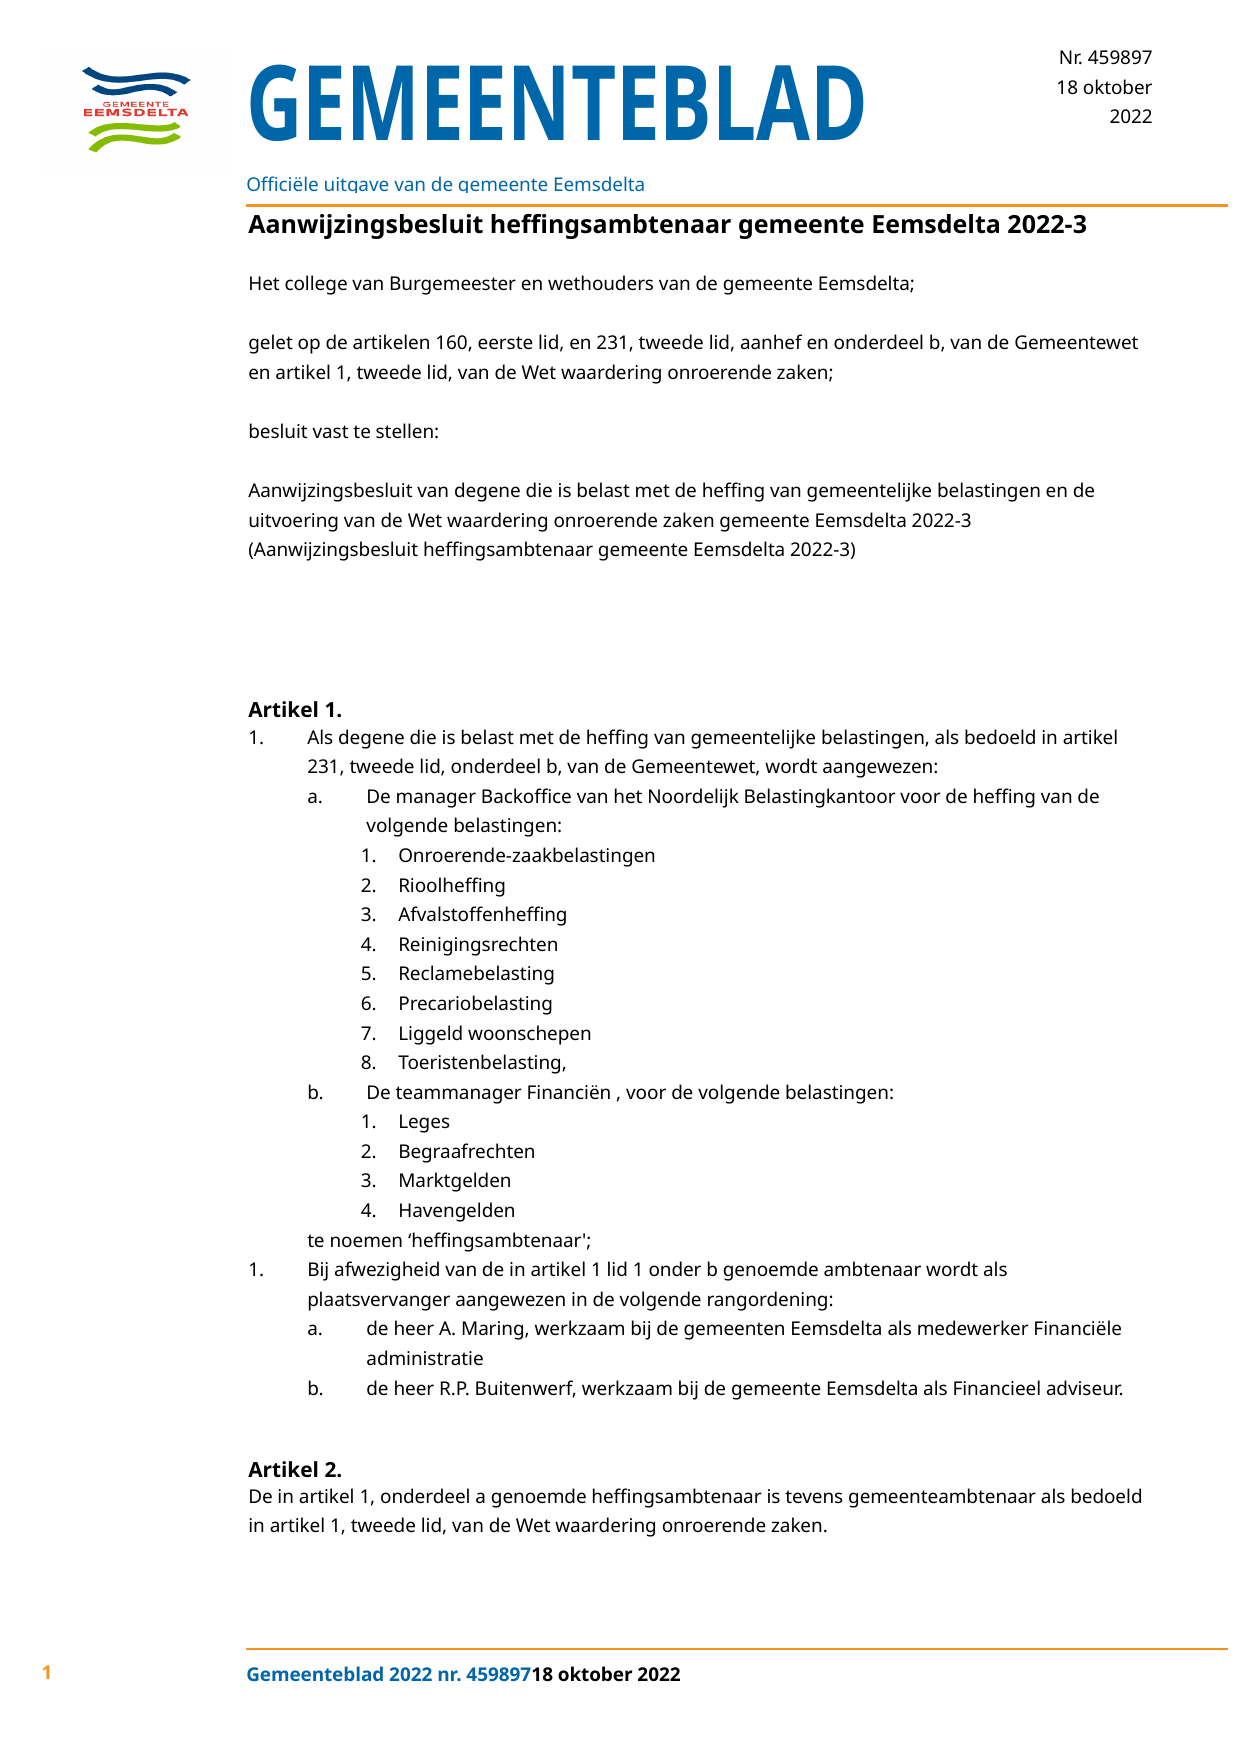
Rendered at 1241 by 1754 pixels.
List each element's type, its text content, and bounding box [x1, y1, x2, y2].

list Als degene die is belast met de heffing van gemeentelijke belastingen, als bedoeld in artikel 231, tweede lid, onderdeel b, van de Gemeentewet, wordt aangewezen: [248, 724, 1152, 779]
text besluit vast te stellen: [248, 418, 1152, 444]
list Precariobelasting [361, 990, 1152, 1016]
text Artikel 2. [248, 1455, 1152, 1483]
list Afvalstoffenheffing [361, 901, 1152, 927]
list Liggeld woonschepen [361, 1020, 1152, 1045]
text (Aanwijzingsbesluit heffingsambtenaar gemeente Eemsdelta 2022-3) [248, 537, 1152, 562]
picture [41, 47, 231, 172]
list Bij afwezigheid van de in artikel 1 lid 1 onder b genoemde ambtenaar wordt als plaatsvervanger aangewezen in de volgende rangordening: [248, 1256, 1152, 1312]
list Toeristenbelasting, [361, 1049, 1152, 1075]
text gelet op de artikelen 160, eerste lid, en 231, tweede lid, aanhef en onderdeel b, van de Gemeentewet en artikel 1, tweede lid, van de Wet waardering onroerende zaken; [248, 329, 1152, 385]
list te noemen ‘heffingsambtenaar'; [248, 1227, 1152, 1252]
list Marktgelden [361, 1168, 1152, 1193]
text Het college van Burgemeester en wethouders van de gemeente Eemsdelta; [248, 270, 1152, 296]
text Aanwijzingsbesluit heffingsambtenaar gemeente Eemsdelta 2022-3 [248, 207, 1152, 241]
list Reclamebelasting [361, 961, 1152, 986]
text Artikel 1. [248, 695, 1152, 724]
list Leges [361, 1108, 1152, 1134]
list Begraafrechten [361, 1138, 1152, 1164]
text Aanwijzingsbesluit van degene die is belast met de heffing van gemeentelijke belastingen en de uitvoering van de Wet waardering onroerende zaken gemeente Eemsdelta 2022-3 [248, 477, 1152, 533]
list de heer R.P. Buitenwerf, werkzaam bij de gemeente Eemsdelta als Financieel adviseur. [307, 1375, 1152, 1400]
list de heer A. Maring, werkzaam bij de gemeenten Eemsdelta als medewerker Financiële administratie [307, 1316, 1152, 1371]
list Rioolheffing [361, 872, 1152, 897]
list Reinigingsrechten [361, 931, 1152, 957]
list De teammanager Financiën , voor de volgende belastingen: [307, 1079, 1152, 1104]
text De in artikel 1, onderdeel a genoemde heffingsambtenaar is tevens gemeenteambtenaar als bedoeld in artikel 1, tweede lid, van de Wet waardering onroerende zaken. [248, 1483, 1152, 1538]
list De manager Backoffice van het Noordelijk Belastingkantoor voor de heffing van de volgende belastingen: [307, 783, 1152, 838]
list Havengelden [361, 1197, 1152, 1223]
list Onroerende-zaakbelastingen [361, 842, 1152, 868]
